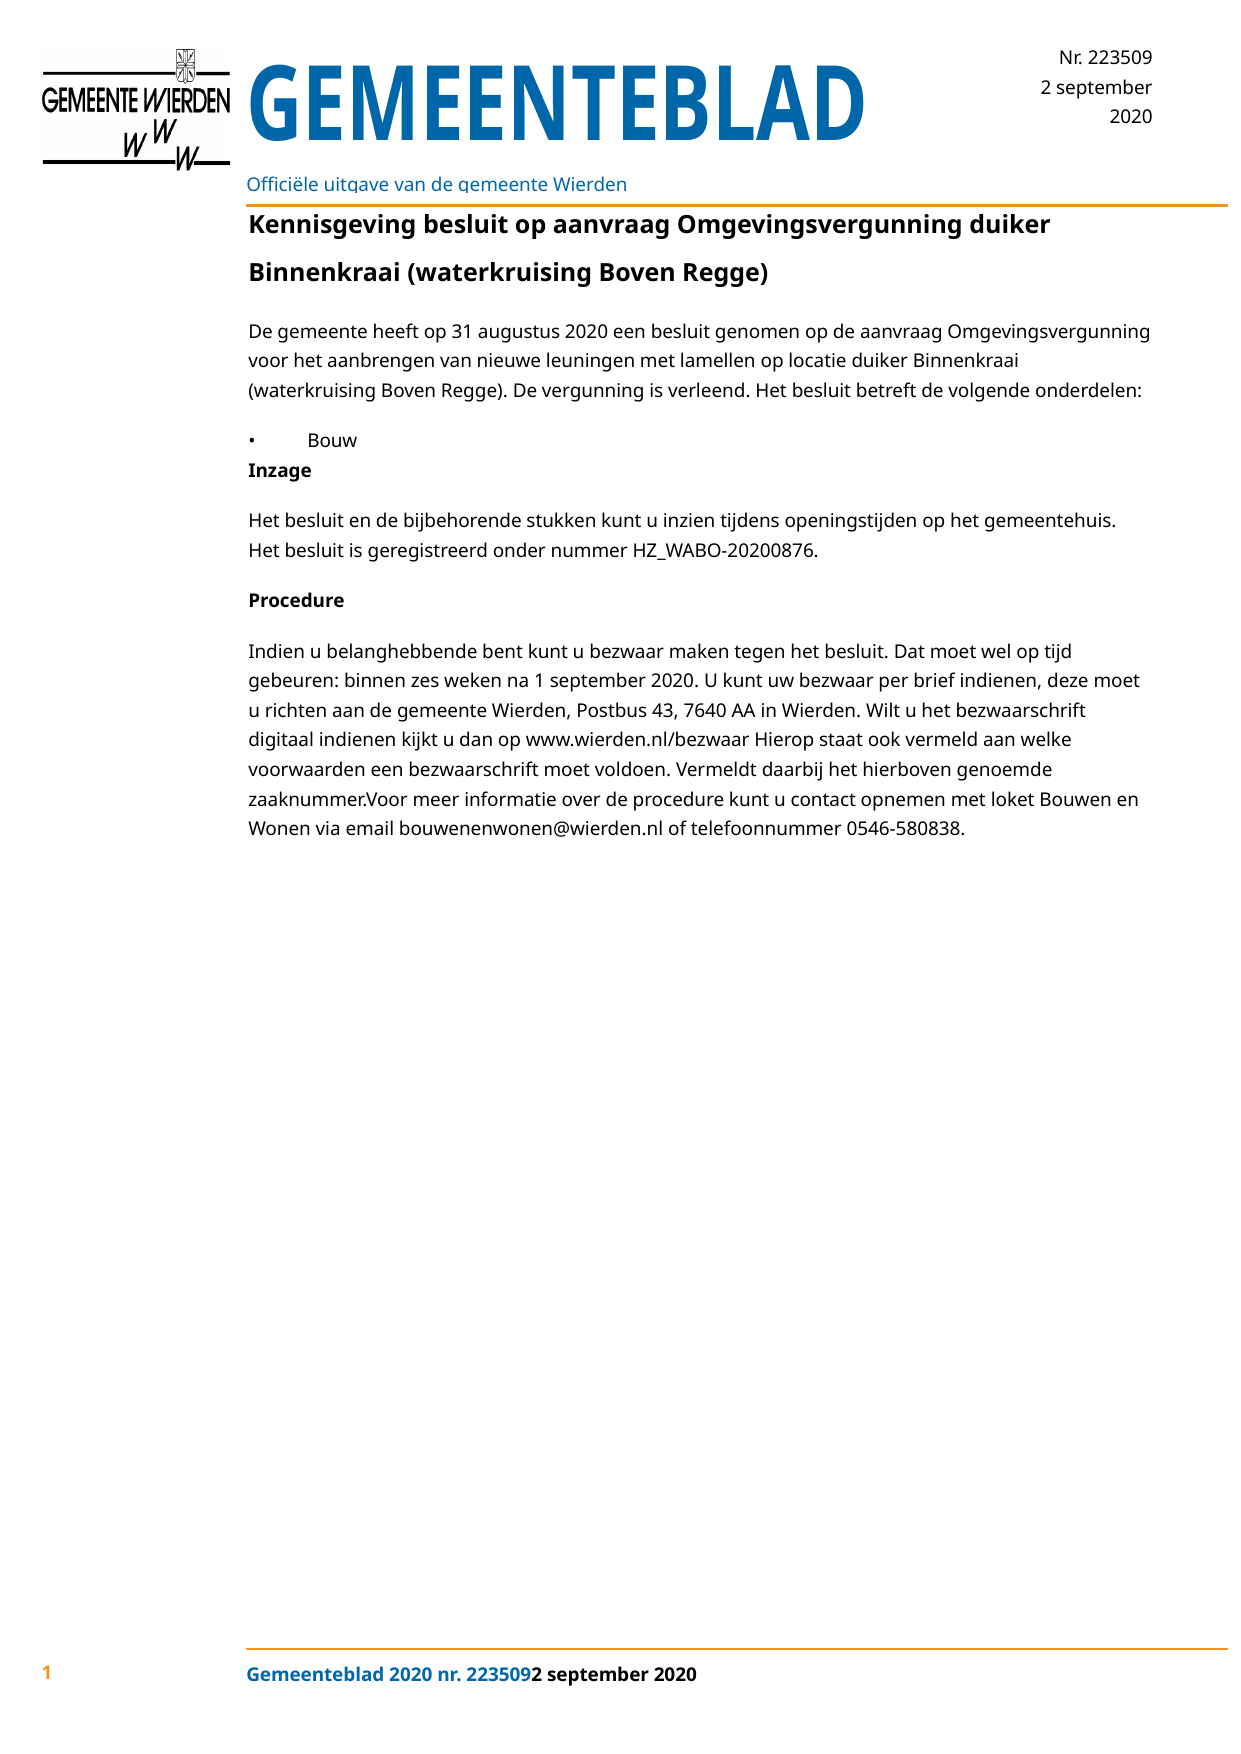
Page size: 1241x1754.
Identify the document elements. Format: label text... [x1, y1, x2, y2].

list Bouw [248, 427, 1152, 453]
text Indien u belanghebbende bent kunt u bezwaar maken tegen het besluit. Dat moet wel op tijd gebeuren: binnen zes weken na 1 september 2020. U kunt uw bezwaar per brief indienen, deze moet u richten aan de gemeente Wierden, Postbus 43, 7640 AA in Wierden. Wilt u het bezwaarschrift digitaal indienen kijkt u dan op www.wierden.nl/bezwaar Hierop staat ook vermeld aan welke voorwaarden een bezwaarschrift moet voldoen. Vermeldt daarbij het hierboven genoemde zaaknummer.Voor meer informatie over de procedure kunt u contact opnemen met loket Bouwen en Wonen via email bouwenenwonen@wierden.nl of telefoonnummer 0546-580838. [248, 638, 1152, 841]
text Inzage [248, 457, 1152, 483]
picture [41, 47, 231, 172]
text De gemeente heeft op 31 augustus 2020 een besluit genomen op de aanvraag Omgevingsvergunning voor het aanbrengen van nieuwe leuningen met lamellen op locatie duiker Binnenkraai (waterkruising Boven Regge). De vergunning is verleend. Het besluit betreft de volgende onderdelen: [248, 318, 1152, 403]
text Procedure [248, 587, 1152, 613]
text Kennisgeving besluit op aanvraag Omgevingsvergunning duiker Binnenkraai (waterkruising Boven Regge) [248, 207, 1152, 288]
text Het besluit en de bijbehorende stukken kunt u inzien tijdens openingstijden op het gemeentehuis. Het besluit is geregistreerd onder nummer HZ_WABO-20200876. [248, 507, 1152, 563]
